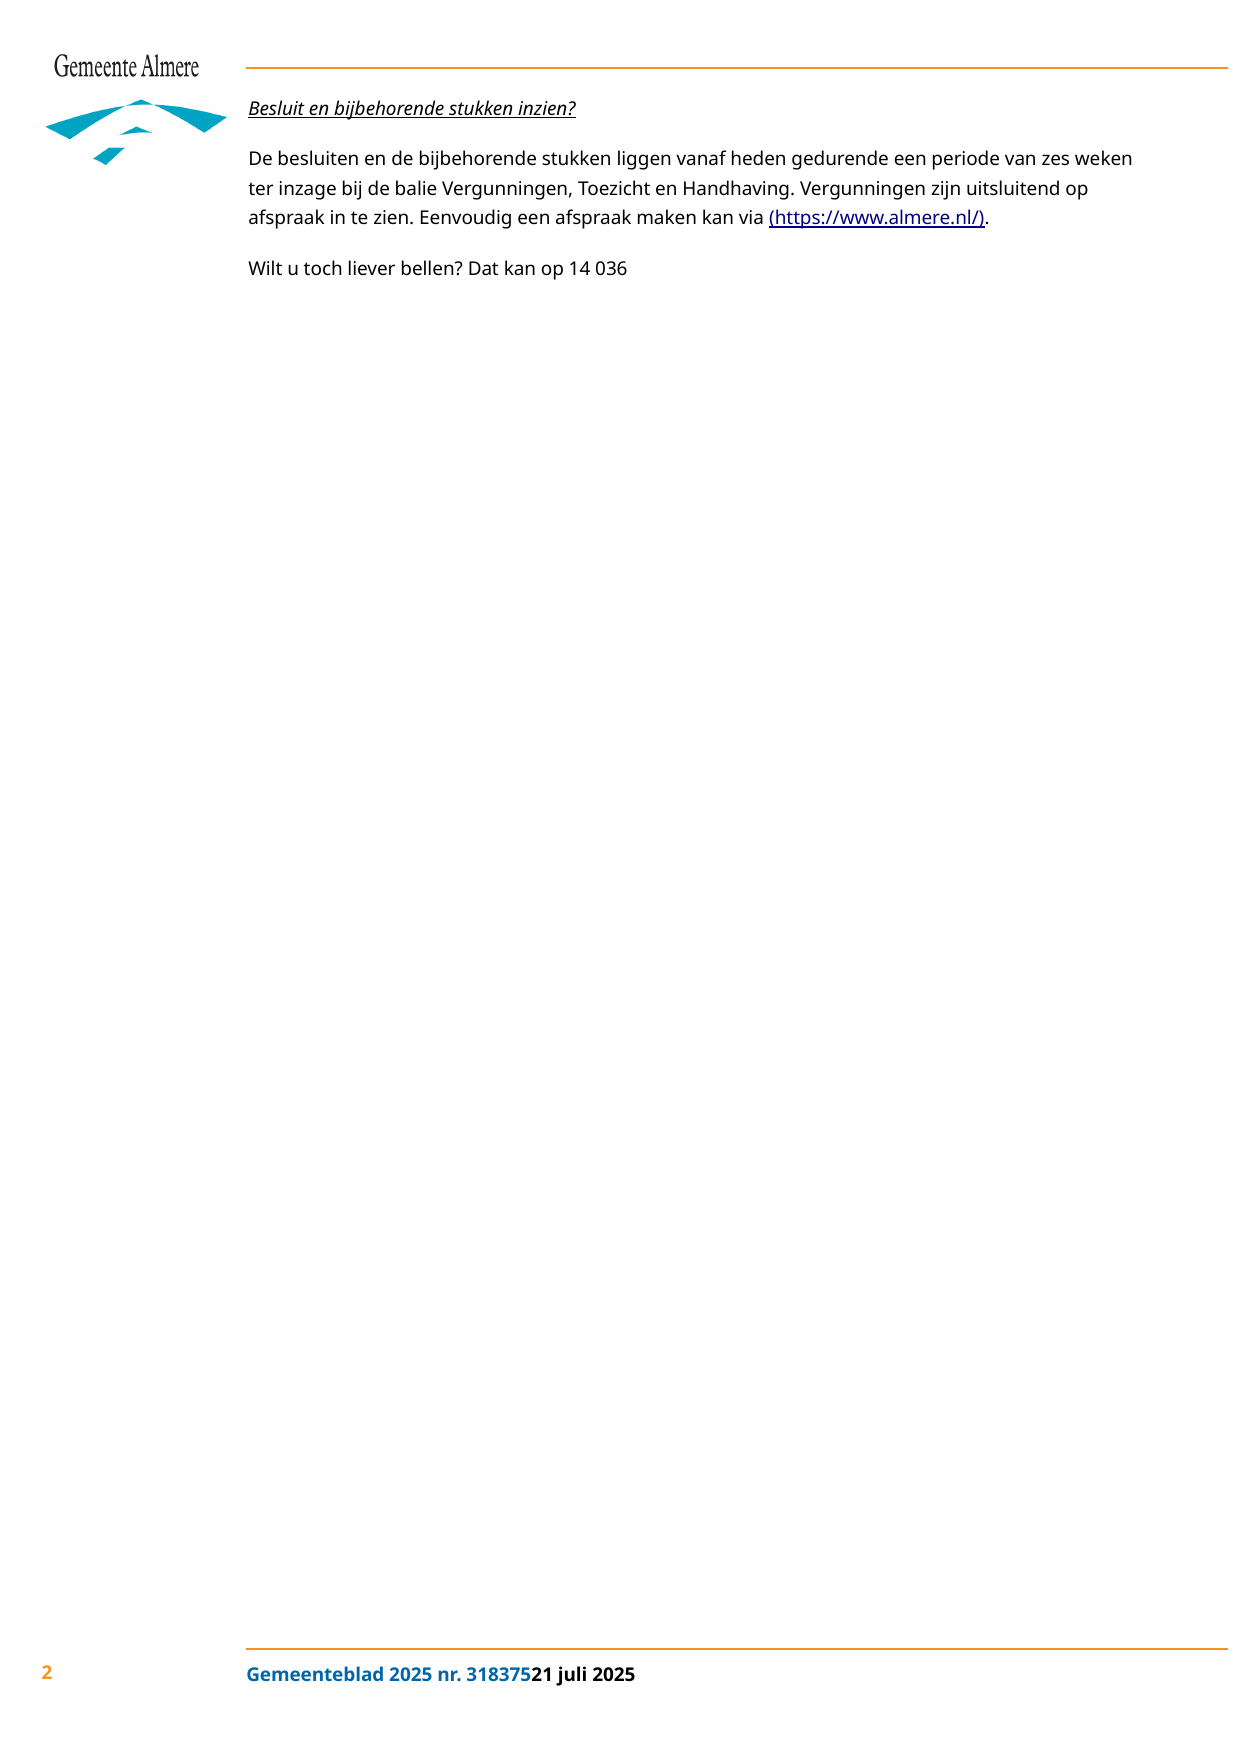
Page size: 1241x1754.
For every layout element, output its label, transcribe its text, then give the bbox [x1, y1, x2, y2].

picture [41, 47, 231, 172]
text Wilt u toch liever bellen? Dat kan op 14 036 [248, 255, 1152, 281]
text Besluit en bijbehorende stukken inzien? [248, 95, 1152, 121]
text De besluiten en de bijbehorende stukken liggen vanaf heden gedurende een periode van zes weken ter inzage bij de balie Vergunningen, Toezicht en Handhaving. Vergunningen zijn uitsluitend op afspraak in te zien. Eenvoudig een afspraak maken kan via (https://www.almere.nl/). [248, 145, 1152, 230]
